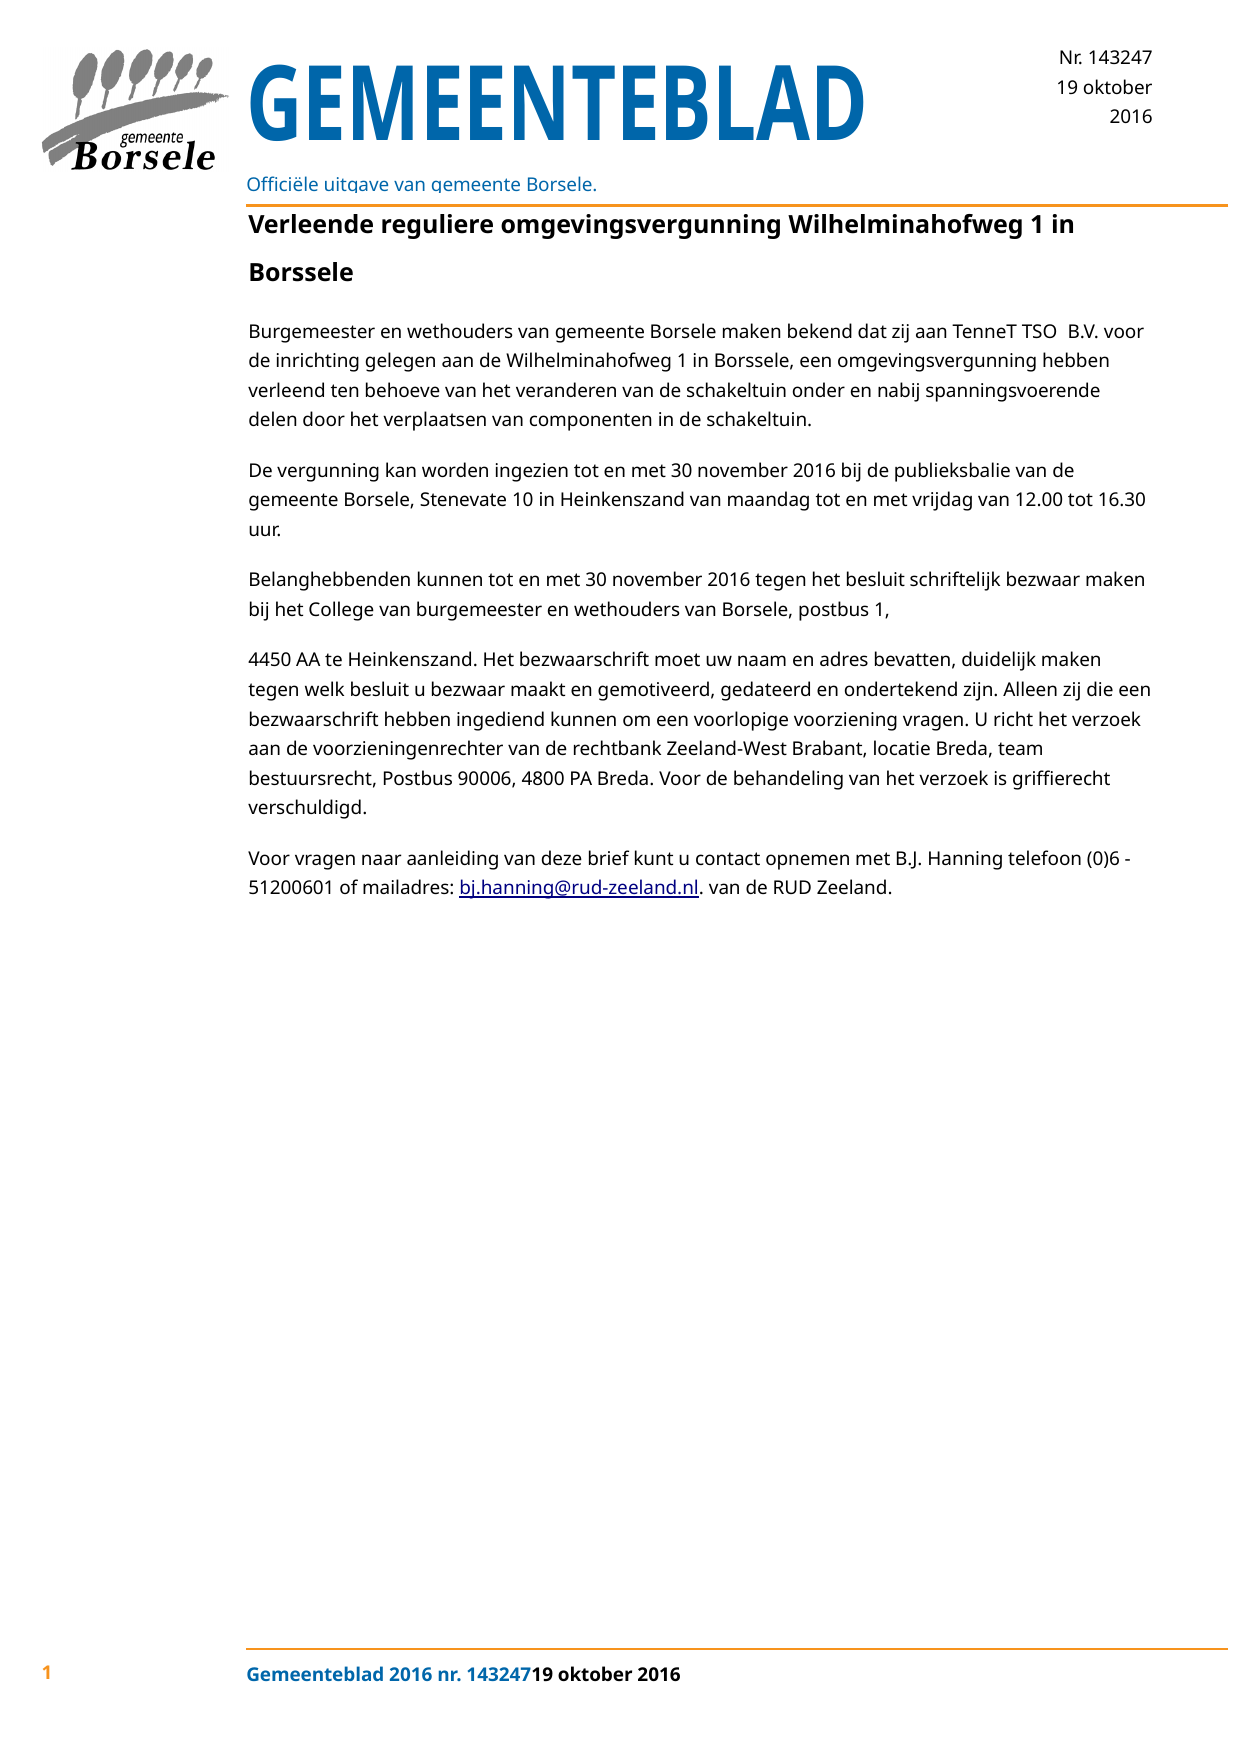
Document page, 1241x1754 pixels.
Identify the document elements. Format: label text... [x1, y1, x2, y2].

text Voor vragen naar aanleiding van deze brief kunt u contact opnemen met B.J. Hanning telefoon (0)6 - 51200601 of mailadres: bj.hanning@rud-zeeland.nl. van de RUD Zeeland. [248, 845, 1152, 900]
text 4450 AA te Heinkenszand. Het bezwaarschrift moet uw naam en adres bevatten, duidelijk maken tegen welk besluit u bezwaar maakt en gemotiveerd, gedateerd en ondertekend zijn. Alleen zij die een bezwaarschrift hebben ingediend kunnen om een voorlopige voorziening vragen. U richt het verzoek aan de voorzieningenrechter van de rechtbank Zeeland-West Brabant, locatie Breda, team bestuursrecht, Postbus 90006, 4800 PA Breda. Voor de behandeling van het verzoek is griffierecht verschuldigd. [248, 647, 1152, 820]
picture [41, 47, 231, 172]
text De vergunning kan worden ingezien tot en met 30 november 2016 bij de publieksbalie van de gemeente Borsele, Stenevate 10 in Heinkenszand van maandag tot en met vrijdag van 12.00 tot 16.30 uur. [248, 457, 1152, 542]
text Verleende reguliere omgevingsvergunning Wilhelminahofweg 1 in Borssele [248, 207, 1152, 288]
text Belanghebbenden kunnen tot en met 30 november 2016 tegen het besluit schriftelijk bezwaar maken bij het College van burgemeester en wethouders van Borsele, postbus 1, [248, 567, 1152, 622]
text Burgemeester en wethouders van gemeente Borsele maken bekend dat zij aan TenneT TSO B.V. voor de inrichting gelegen aan de Wilhelminahofweg 1 in Borssele, een omgevingsvergunning hebben verleend ten behoeve van het veranderen van de schakeltuin onder en nabij spanningsvoerende delen door het verplaatsen van componenten in de schakeltuin. [248, 318, 1152, 432]
